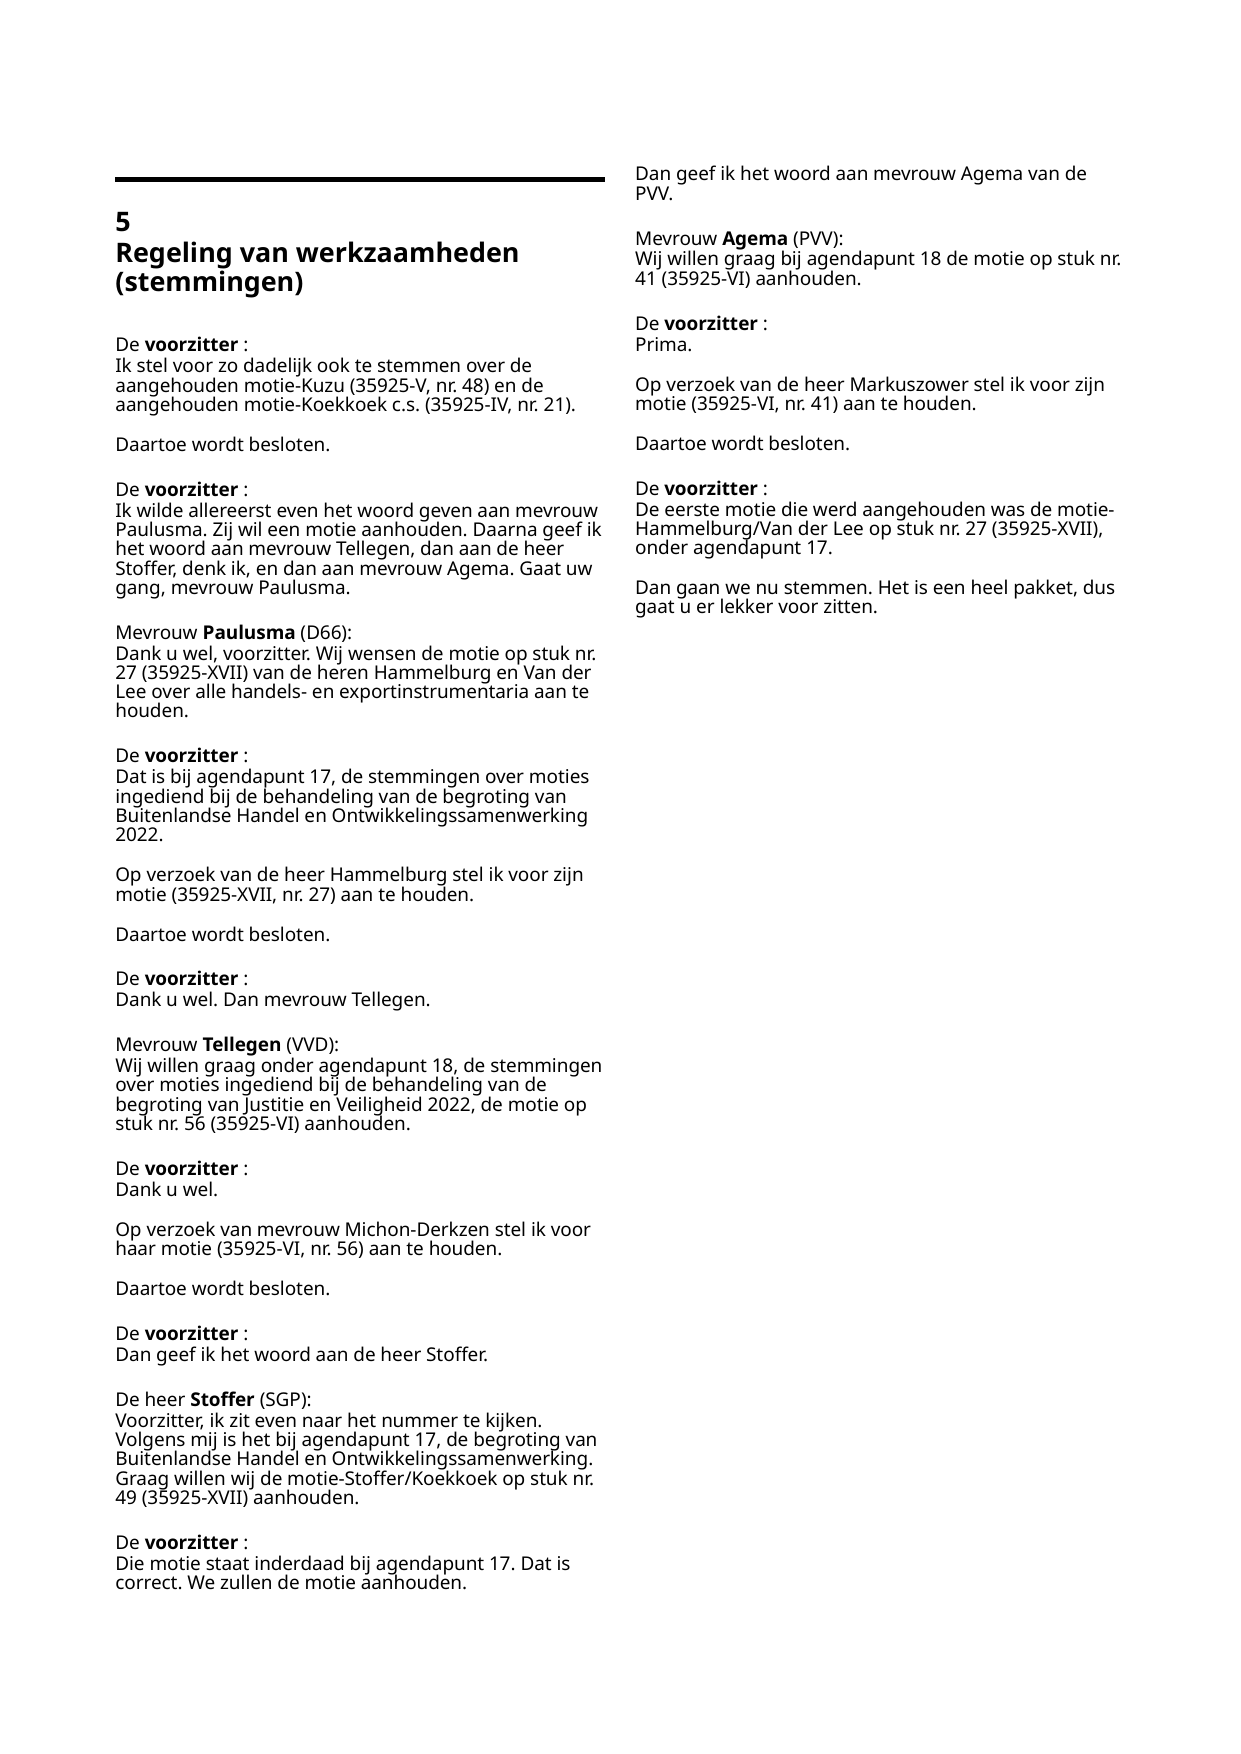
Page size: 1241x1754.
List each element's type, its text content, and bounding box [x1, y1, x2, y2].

text Prima. [635, 336, 1125, 355]
text De voorzitter : [635, 475, 1125, 501]
text Op verzoek van mevrouw Michon-Derkzen stel ik voor haar motie (35925-VI, nr. 56) aan te houden. [115, 1221, 605, 1259]
text De voorzitter : [635, 310, 1125, 336]
text De voorzitter : [115, 1529, 605, 1555]
text De voorzitter : [115, 476, 605, 502]
text De voorzitter : [115, 1155, 605, 1181]
text Daartoe wordt besloten. [115, 1280, 605, 1299]
text Dank u wel. [115, 1181, 605, 1200]
text Mevrouw Paulusma (D66): [115, 619, 605, 645]
text De voorzitter : [115, 332, 605, 357]
text De heer Stoffer (SGP): [115, 1386, 605, 1412]
text Dank u wel, voorzitter. Wij wensen de motie op stuk nr. 27 (35925-XVII) van de heren Hammelburg en Van der Lee over alle handels- en exportinstrumentaria aan te houden. [115, 645, 605, 722]
text Daartoe wordt besloten. [115, 436, 605, 455]
text De voorzitter : [115, 743, 605, 768]
text Daartoe wordt besloten. [635, 435, 1125, 454]
text Dat is bij agendapunt 17, de stemmingen over moties ingediend bij de behandeling van de begroting van Buitenlandse Handel en Ontwikkelingssamenwerking 2022. [115, 768, 605, 845]
text Wij willen graag onder agendapunt 18, de stemmingen over moties ingediend bij de behandeling van de begroting van Justitie en Veiligheid 2022, de motie op stuk nr. 56 (35925-VI) aanhouden. [115, 1057, 605, 1134]
text Dank u wel. Dan mevrouw Tellegen. [115, 991, 605, 1011]
text De eerste motie die werd aangehouden was de motie-Hammelburg/Van der Lee op stuk nr. 27 (35925-XVII), onder agendapunt 17. [635, 501, 1125, 558]
text Die motie staat inderdaad bij agendapunt 17. Dat is correct. We zullen de motie aanhouden. [115, 1555, 605, 1593]
text Ik stel voor zo dadelijk ook te stemmen over de aangehouden motie-Kuzu (35925-V, nr. 48) en de aangehouden motie-Koekkoek c.s. (35925-IV, nr. 21). [115, 357, 605, 415]
text De voorzitter : [115, 1320, 605, 1346]
text Mevrouw Tellegen (VVD): [115, 1031, 605, 1057]
text Dan geef ik het woord aan de heer Stoffer. [115, 1346, 605, 1365]
text Dan gaan we nu stemmen. Het is een heel pakket, dus gaat u er lekker voor zitten. [635, 579, 1125, 618]
text Regeling van werkzaamheden (stemmingen) [115, 239, 605, 312]
text Wij willen graag bij agendapunt 18 de motie op stuk nr. 41 (35925-VI) aanhouden. [635, 250, 1125, 289]
text Dan geef ik het woord aan mevrouw Agema van de PVV. [635, 165, 1125, 204]
text 5 [115, 203, 605, 239]
text Op verzoek van de heer Markuszower stel ik voor zijn motie (35925-VI, nr. 41) aan te houden. [635, 376, 1125, 414]
text Voorzitter, ik zit even naar het nummer te kijken. Volgens mij is het bij agendapunt 17, de begroting van Buitenlandse Handel en Ontwikkelingssamenwerking. Graag willen wij de motie-Stoffer/Koekkoek op stuk nr. 49 (35925-XVII) aanhouden. [115, 1412, 605, 1508]
text Daartoe wordt besloten. [115, 926, 605, 945]
text Op verzoek van de heer Hammelburg stel ik voor zijn motie (35925-XVII, nr. 27) aan te houden. [115, 866, 605, 905]
text Mevrouw Agema (PVV): [635, 225, 1125, 250]
text De voorzitter : [115, 966, 605, 991]
text Ik wilde allereerst even het woord geven aan mevrouw Paulusma. Zij wil een motie aanhouden. Daarna geef ik het woord aan mevrouw Tellegen, dan aan de heer Stoffer, denk ik, en dan aan mevrouw Agema. Gaat uw gang, mevrouw Paulusma. [115, 502, 605, 598]
